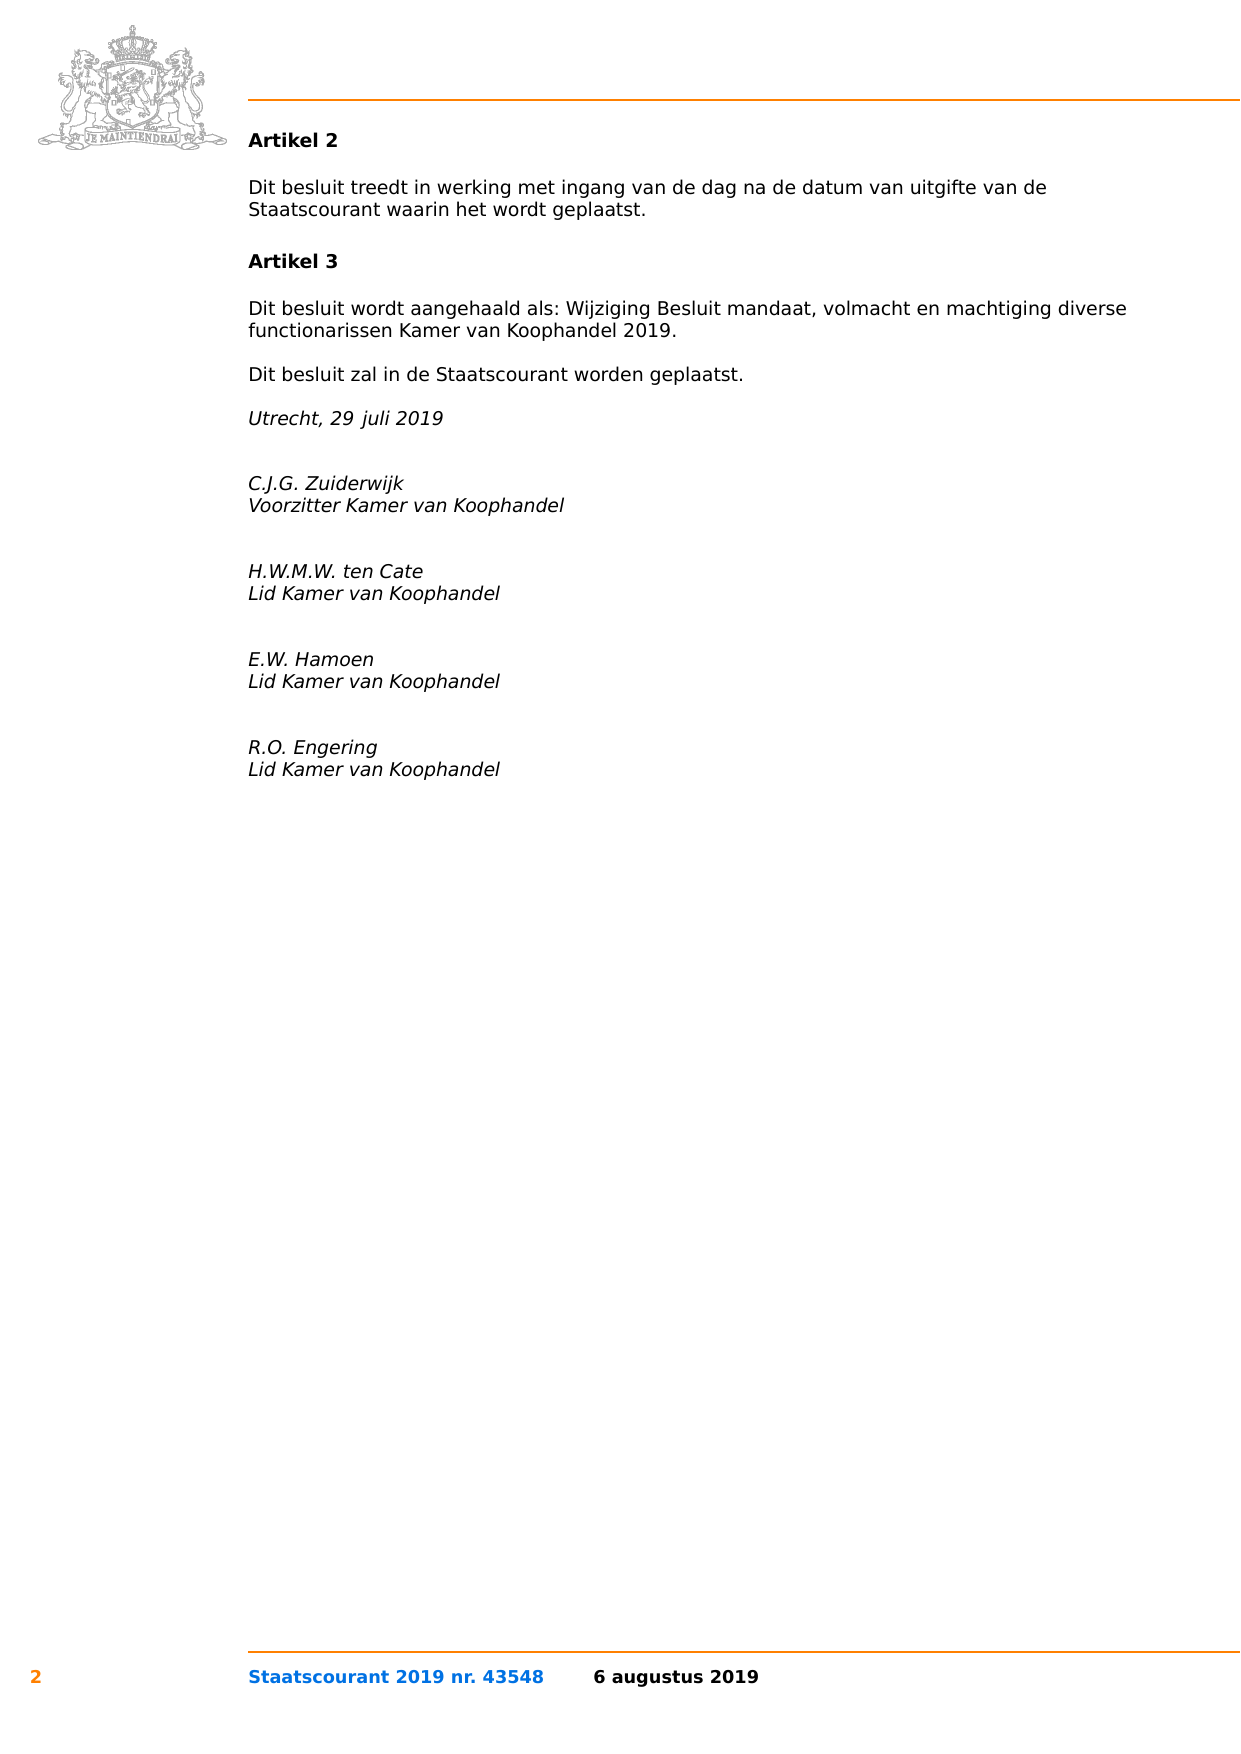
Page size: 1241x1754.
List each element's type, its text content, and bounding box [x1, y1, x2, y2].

text E.W. Hamoen Lid Kamer van Koophandel [248, 627, 1163, 693]
text Dit besluit zal in de Staatscourant worden geplaatst. [248, 364, 1163, 386]
text C.J.G. Zuiderwijk Voorzitter Kamer van Koophandel [248, 451, 1163, 517]
text Dit besluit wordt aangehaald als: Wijziging Besluit mandaat, volmacht en machtiging diverse functionarissen Kamer van Koophandel 2019. [248, 298, 1163, 342]
text H.W.M.W. ten Cate Lid Kamer van Koophandel [248, 539, 1163, 605]
subtitle Artikel 3 [248, 251, 1163, 273]
text R.O. Engering Lid Kamer van Koophandel [248, 715, 1163, 781]
subtitle Artikel 2 [248, 130, 1163, 152]
text Dit besluit treedt in werking met ingang van de dag na de datum van uitgifte van de Staatscourant waarin het wordt geplaatst. [248, 177, 1163, 221]
picture [38, 25, 227, 150]
text Utrecht, 29 juli 2019 [248, 407, 1163, 429]
